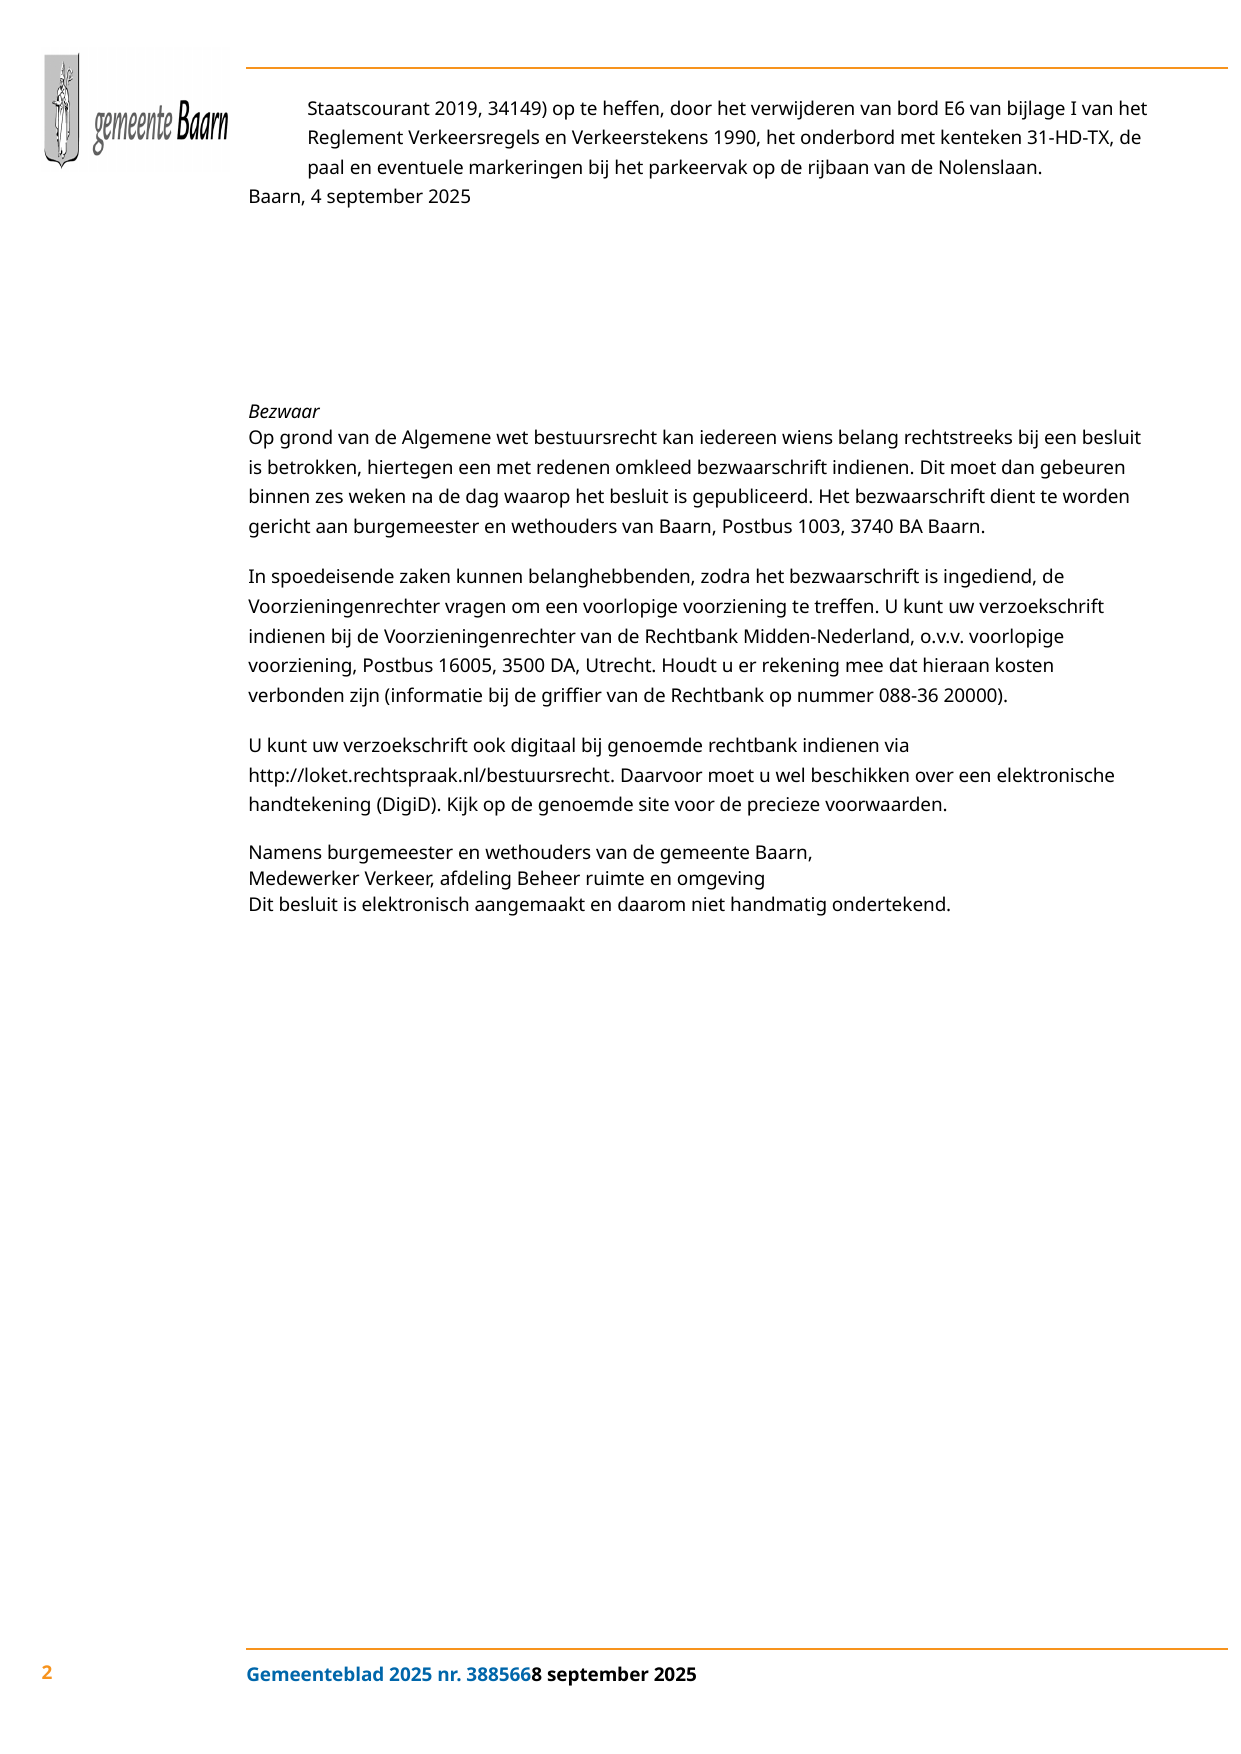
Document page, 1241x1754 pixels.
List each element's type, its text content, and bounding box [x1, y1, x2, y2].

text Op grond van de Algemene wet bestuursrecht kan iedereen wiens belang rechtstreeks bij een besluit is betrokken, hiertegen een met redenen omkleed bezwaarschrift indienen. Dit moet dan gebeuren binnen zes weken na de dag waarop het besluit is gepubliceerd. Het bezwaarschrift dient te worden gericht aan burgemeester en wethouders van Baarn, Postbus 1003, 3740 BA Baarn. [248, 424, 1152, 539]
text Bezwaar [248, 399, 1152, 424]
text Baarn, 4 september 2025 [248, 183, 1152, 209]
picture [41, 47, 231, 172]
text In spoedeisende zaken kunnen belanghebbenden, zodra het bezwaarschrift is ingediend, de Voorzieningenrechter vragen om een voorlopige voorziening te treffen. U kunt uw verzoekschrift indienen bij de Voorzieningenrechter van de Rechtbank Midden-Nederland, o.v.v. voorlopige voorziening, Postbus 16005, 3500 DA, Utrecht. Houdt u er rekening mee dat hieraan kosten verbonden zijn (informatie bij de griffier van de Rechtbank op nummer 088-36 20000). [248, 564, 1152, 708]
text Dit besluit is elektronisch aangemaakt en daarom niet handmatig ondertekend. [248, 891, 1152, 917]
list Staatscourant 2019, 34149) op te heffen, door het verwijderen van bord E6 van bijlage I van het Reglement Verkeersregels en Verkeerstekens 1990, het onderbord met kenteken 31-HD-TX, de paal en eventuele markeringen bij het parkeervak op de rijbaan van de Nolenslaan. [248, 95, 1152, 180]
text U kunt uw verzoekschrift ook digitaal bij genoemde rechtbank indienen via http://loket.rechtspraak.nl/bestuursrecht. Daarvoor moet u wel beschikken over een elektronische handtekening (DigiD). Kijk op de genoemde site voor de precieze voorwaarden. [248, 732, 1152, 817]
text Medewerker Verkeer, afdeling Beheer ruimte en omgeving [248, 865, 1152, 891]
text Namens burgemeester en wethouders van de gemeente Baarn, [248, 839, 1152, 865]
